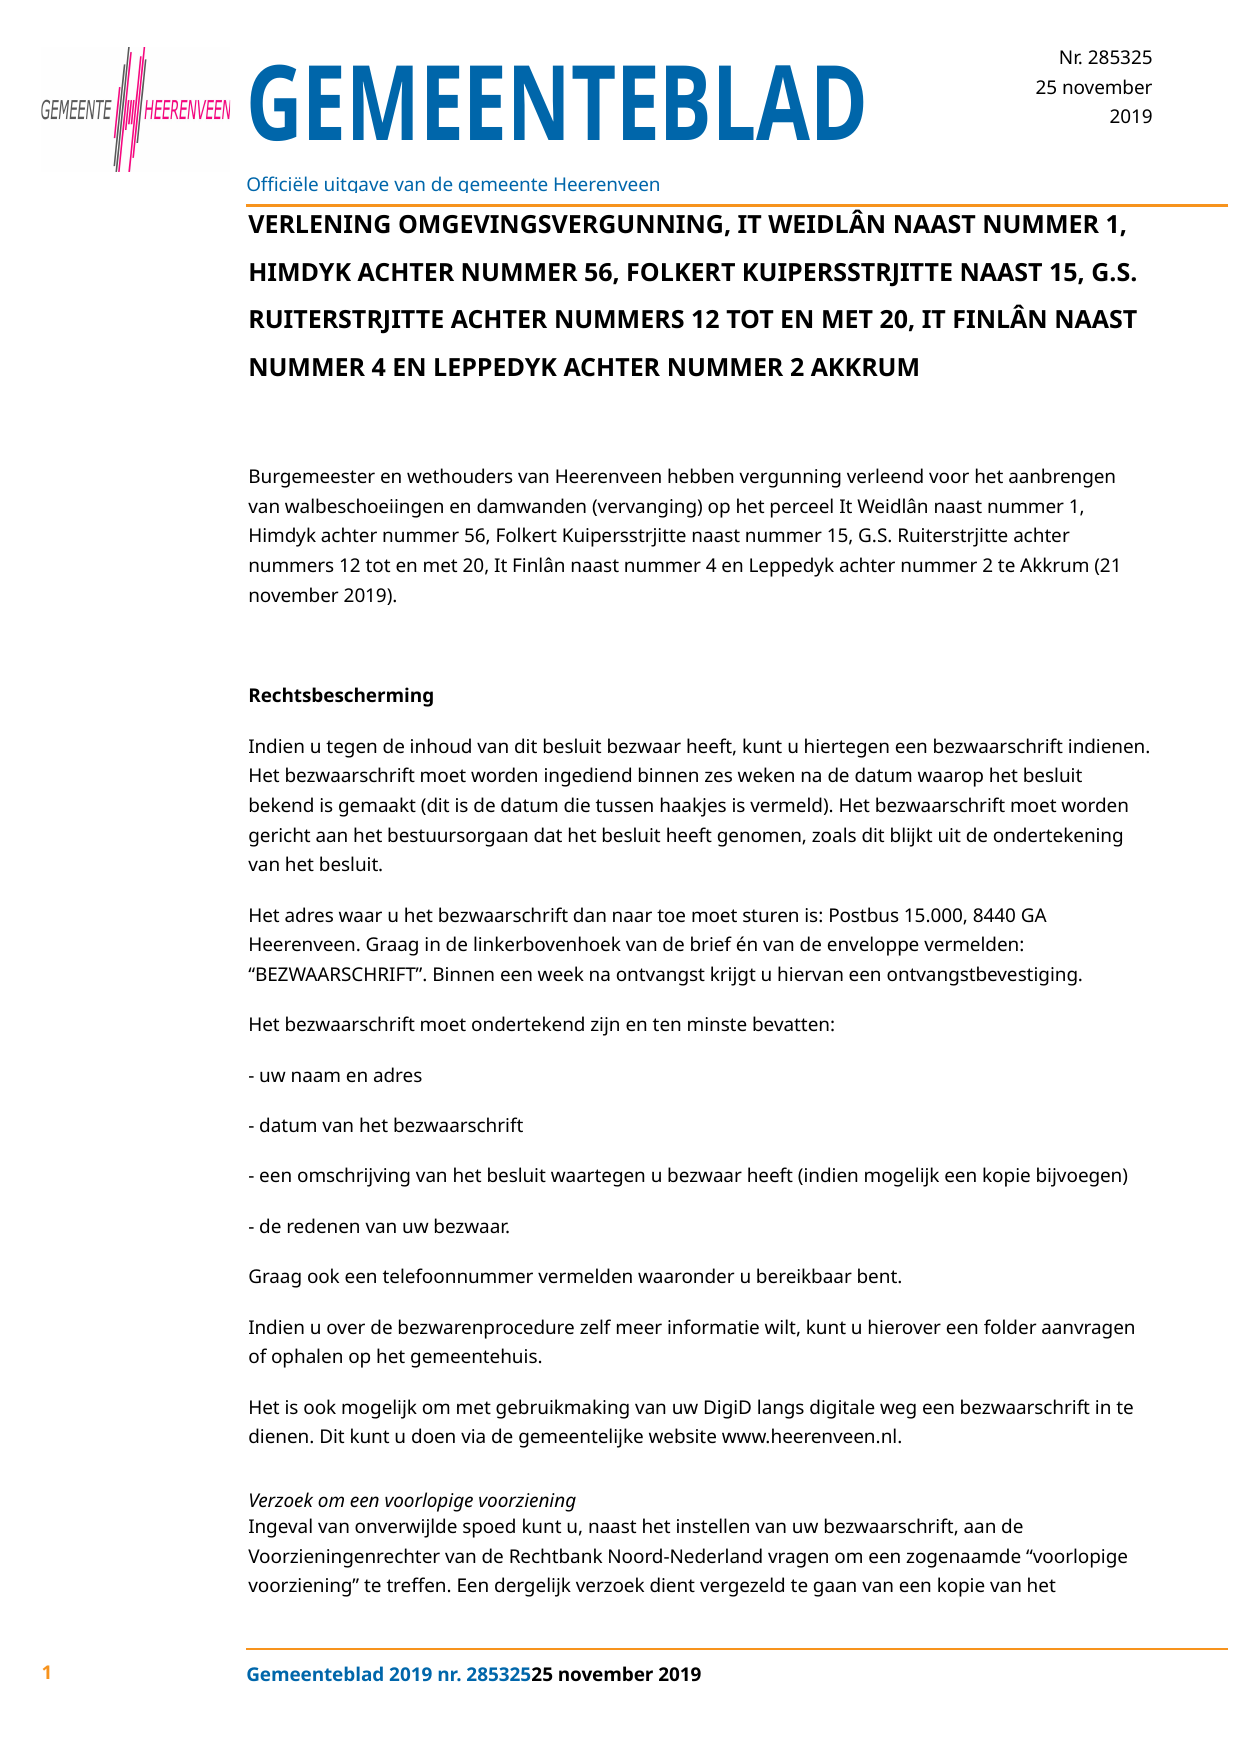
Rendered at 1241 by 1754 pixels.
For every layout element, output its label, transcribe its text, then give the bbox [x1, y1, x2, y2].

text - de redenen van uw bezwaar. [248, 1213, 1152, 1239]
text Indien u tegen de inhoud van dit besluit bezwaar heeft, kunt u hiertegen een bezwaarschrift indienen. Het bezwaarschrift moet worden ingediend binnen zes weken na de datum waarop het besluit bekend is gemaakt (dit is de datum die tussen haakjes is vermeld). Het bezwaarschrift moet worden gericht aan het bestuursorgaan dat het besluit heeft genomen, zoals dit blijkt uit de ondertekening van het besluit. [248, 733, 1152, 877]
text Het bezwaarschrift moet ondertekend zijn en ten minste bevatten: [248, 1011, 1152, 1037]
text VERLENING OMGEVINGSVERGUNNING, IT WEIDLÂN NAAST NUMMER 1, HIMDYK ACHTER NUMMER 56, FOLKERT KUIPERSSTRJITTE NAAST 15, G.S. RUITERSTRJITTE ACHTER NUMMERS 12 TOT EN MET 20, IT FINLÂN NAAST NUMMER 4 EN LEPPEDYK ACHTER NUMMER 2 AKKRUM [248, 207, 1152, 384]
text Burgemeester en wethouders van Heerenveen hebben vergunning verleend voor het aanbrengen van walbeschoeiingen en damwanden (vervanging) op het perceel It Weidlân naast nummer 1, Himdyk achter nummer 56, Folkert Kuipersstrjitte naast nummer 15, G.S. Ruiterstrjitte achter nummers 12 tot en met 20, It Finlân naast nummer 4 en Leppedyk achter nummer 2 te Akkrum (21 november 2019). [248, 463, 1152, 608]
text Ingeval van onverwijlde spoed kunt u, naast het instellen van uw bezwaarschrift, aan de Voorzieningenrechter van de Rechtbank Noord-Nederland vragen om een zogenaamde “voorlopige voorziening” te treffen. Een dergelijk verzoek dient vergezeld te gaan van een kopie van het [248, 1513, 1152, 1598]
text - een omschrijving van het besluit waartegen u bezwaar heeft (indien mogelijk een kopie bijvoegen) [248, 1163, 1152, 1188]
text - datum van het bezwaarschrift [248, 1112, 1152, 1138]
picture [41, 47, 231, 172]
text Het is ook mogelijk om met gebruikmaking van uw DigiD langs digitale weg een bezwaarschrift in te dienen. Dit kunt u doen via de gemeentelijke website www.heerenveen.nl. [248, 1394, 1152, 1449]
text Het adres waar u het bezwaarschrift dan naar toe moet sturen is: Postbus 15.000, 8440 GA Heerenveen. Graag in de linkerbovenhoek van de brief én van de enveloppe vermelden: “BEZWAARSCHRIFT”. Binnen een week na ontvangst krijgt u hiervan een ontvangstbevestiging. [248, 902, 1152, 987]
text Indien u over de bezwarenprocedure zelf meer informatie wilt, kunt u hierover een folder aanvragen of ophalen op het gemeentehuis. [248, 1314, 1152, 1369]
text Graag ook een telefoonnummer vermelden waaronder u bereikbaar bent. [248, 1263, 1152, 1289]
text Rechtsbescherming [248, 683, 1152, 708]
text Verzoek om een voorlopige voorziening [248, 1487, 1152, 1513]
text - uw naam en adres [248, 1062, 1152, 1088]
